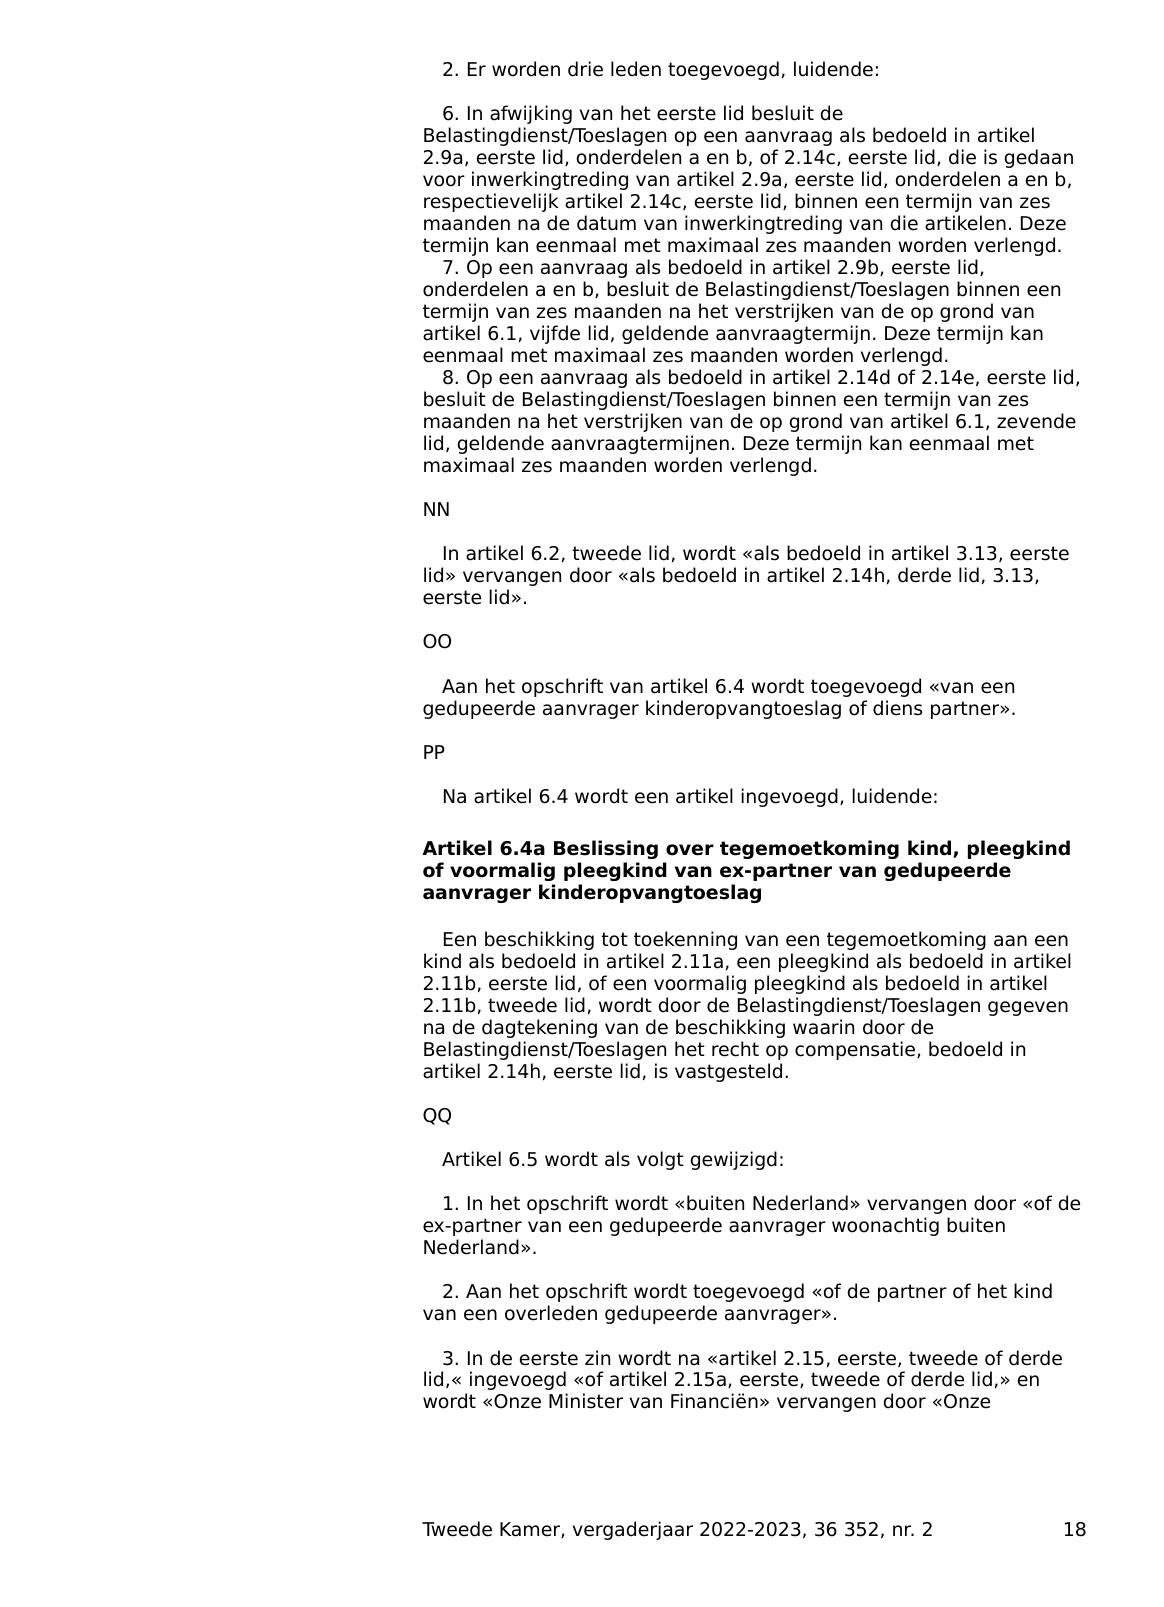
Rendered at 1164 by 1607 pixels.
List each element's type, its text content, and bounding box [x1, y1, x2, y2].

text Aan het opschrift van artikel 6.4 wordt toegevoegd «van een gedupeerde aanvrager kinderopvangtoeslag of diens partner». [422, 676, 1087, 719]
text In artikel 6.2, tweede lid, wordt «als bedoeld in artikel 3.13, eerste lid» vervangen door «als bedoeld in artikel 2.14h, derde lid, 3.13, eerste lid». [422, 543, 1087, 609]
text OO [422, 631, 1087, 653]
subtitle Artikel 6.4a Beslissing over tegemoetkoming kind, pleegkind of voormalig pleegkind van ex-partner van gedupeerde aanvrager kinderopvangtoeslag [422, 838, 1087, 904]
text NN [422, 499, 1087, 521]
text Artikel 6.5 wordt als volgt gewijzigd: [422, 1149, 1087, 1171]
text 2. Aan het opschrift wordt toegevoegd «of de partner of het kind van een overleden gedupeerde aanvrager». [422, 1281, 1087, 1325]
text 6. In afwijking van het eerste lid besluit de Belastingdienst/Toeslagen op een aanvraag als bedoeld in artikel 2.9a, eerste lid, onderdelen a en b, of 2.14c, eerste lid, die is gedaan voor inwerkingtreding van artikel 2.9a, eerste lid, onderdelen a en b, respectievelijk artikel 2.14c, eerste lid, binnen een termijn van zes maanden na de datum van inwerkingtreding van die artikelen. Deze termijn kan eenmaal met maximaal zes maanden worden verlengd. [422, 103, 1087, 257]
text 7. Op een aanvraag als bedoeld in artikel 2.9b, eerste lid, onderdelen a en b, besluit de Belastingdienst/Toeslagen binnen een termijn van zes maanden na het verstrijken van de op grond van artikel 6.1, vijfde lid, geldende aanvraagtermijn. Deze termijn kan eenmaal met maximaal zes maanden worden verlengd. [422, 257, 1087, 367]
text 8. Op een aanvraag als bedoeld in artikel 2.14d of 2.14e, eerste lid, besluit de Belastingdienst/Toeslagen binnen een termijn van zes maanden na het verstrijken van de op grond van artikel 6.1, zevende lid, geldende aanvraagtermijnen. Deze termijn kan eenmaal met maximaal zes maanden worden verlengd. [422, 367, 1087, 477]
text Een beschikking tot toekenning van een tegemoetkoming aan een kind als bedoeld in artikel 2.11a, een pleegkind als bedoeld in artikel 2.11b, eerste lid, of een voormalig pleegkind als bedoeld in artikel 2.11b, tweede lid, wordt door de Belastingdienst/Toeslagen gegeven na de dagtekening van de beschikking waarin door de Belastingdienst/Toeslagen het recht op compensatie, bedoeld in artikel 2.14h, eerste lid, is vastgesteld. [422, 929, 1087, 1083]
text 2. Er worden drie leden toegevoegd, luidende: [422, 59, 1087, 81]
text QQ [422, 1105, 1087, 1127]
text PP [422, 742, 1087, 764]
text Na artikel 6.4 wordt een artikel ingevoegd, luidende: [422, 786, 1087, 808]
text 3. In de eerste zin wordt na «artikel 2.15, eerste, tweede of derde lid,« ingevoegd «of artikel 2.15a, eerste, tweede of derde lid,» en wordt «Onze Minister van Financiën» vervangen door «Onze [422, 1347, 1087, 1413]
text 1. In het opschrift wordt «buiten Nederland» vervangen door «of de ex-partner van een gedupeerde aanvrager woonachtig buiten Nederland». [422, 1193, 1087, 1259]
